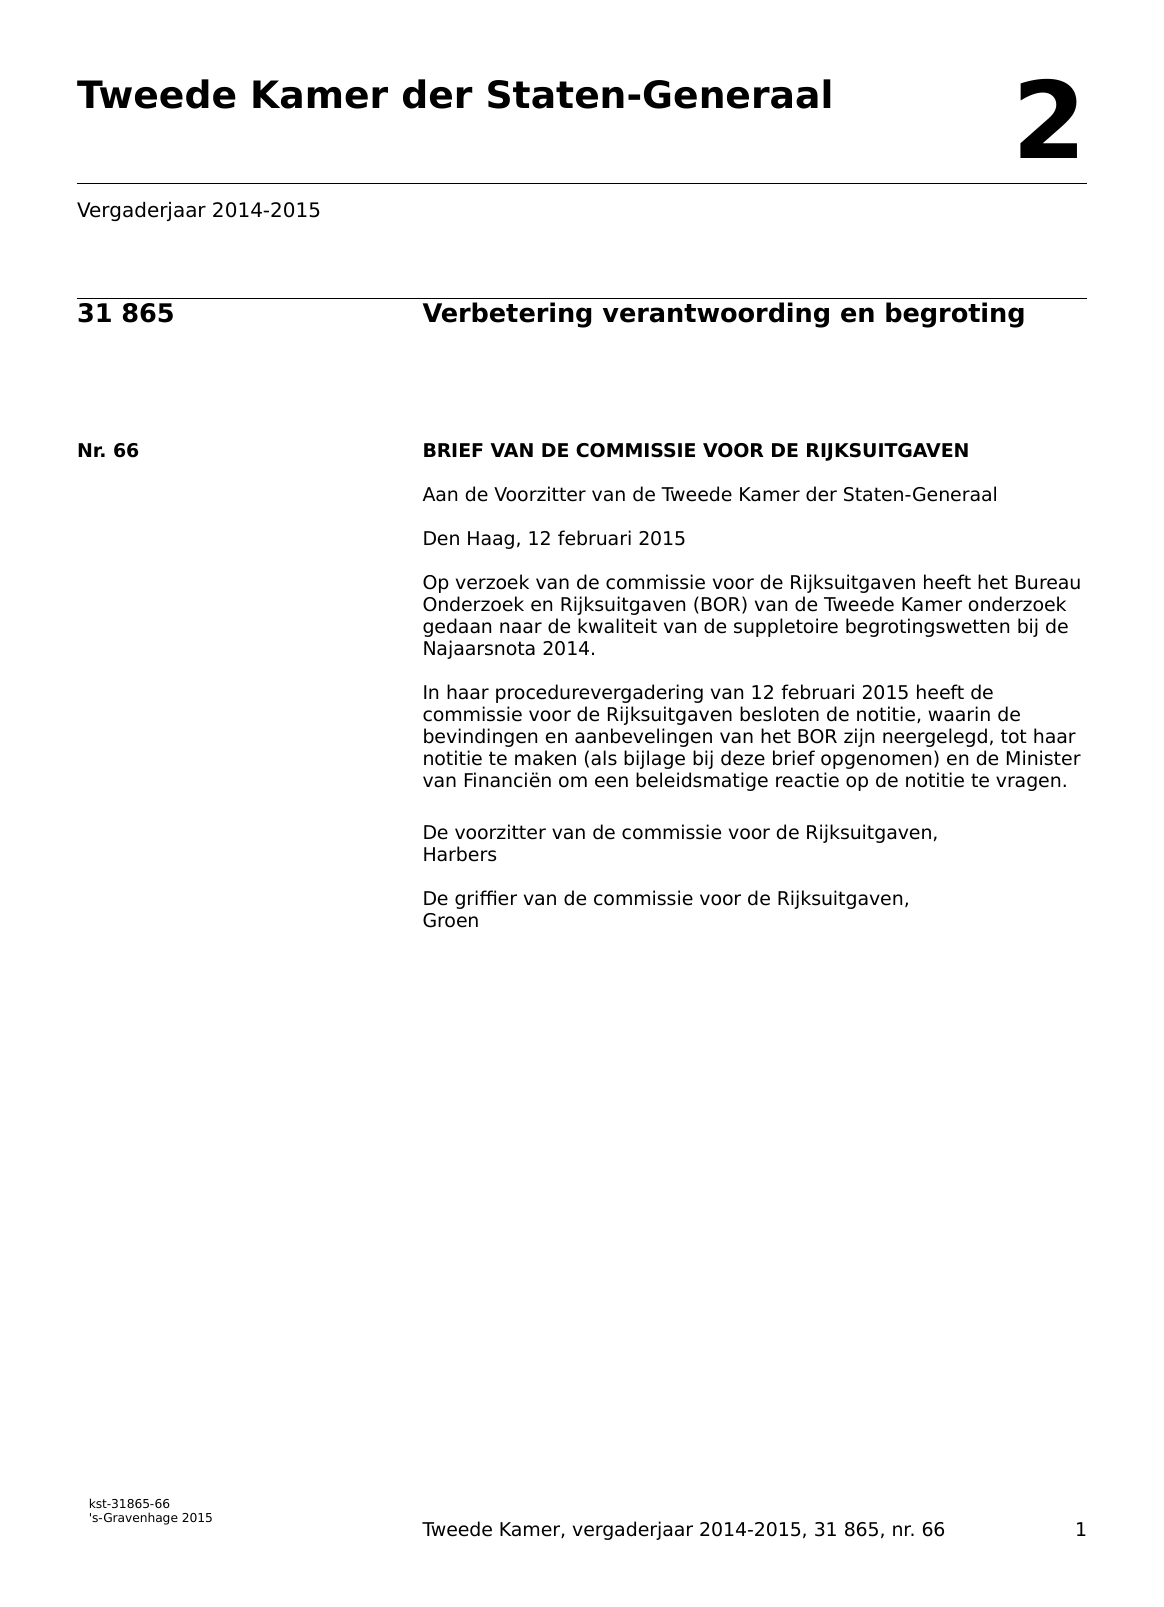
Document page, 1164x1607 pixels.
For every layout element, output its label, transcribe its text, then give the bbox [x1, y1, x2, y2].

table_header Tweede Kamer der Staten-Generaal [77, 59, 886, 183]
text Den Haag, 12 februari 2015 [422, 528, 1087, 550]
text In haar procedurevergadering van 12 februari 2015 heeft de commissie voor de Rijksuitgaven besloten de notitie, waarin de bevindingen en aanbevelingen van het BOR zijn neergelegd, tot haar notitie te maken (als bijlage bij deze brief opgenomen) en de Minister van Financiën om een beleidsmatige reactie op de notitie te vragen. [422, 682, 1087, 792]
text De voorzitter van de commissie voor de Rijksuitgaven, Harbers [422, 822, 1087, 866]
table_cell Vergaderjaar 2014-2015 [77, 184, 1087, 298]
text Op verzoek van de commissie voor de Rijksuitgaven heeft het Bureau Onderzoek en Rijksuitgaven (BOR) van de Tweede Kamer onderzoek gedaan naar de kwaliteit van de suppletoire begrotingswetten bij de Najaarsnota 2014. [422, 572, 1087, 660]
table_header 2 [886, 59, 1087, 183]
subtitle Nr. 66 BRIEF VAN DE COMMISSIE VOOR DE RIJKSUITGAVEN [77, 440, 1087, 462]
subtitle 31 865 Verbetering verantwoording en begroting [77, 299, 1087, 329]
text kst-31865-66 [88, 1497, 323, 1511]
text De griffier van de commissie voor de Rijksuitgaven, Groen [422, 888, 1087, 932]
text 's-Gravenhage 2015 [88, 1511, 323, 1525]
text Aan de Voorzitter van de Tweede Kamer der Staten-Generaal [422, 484, 1087, 506]
